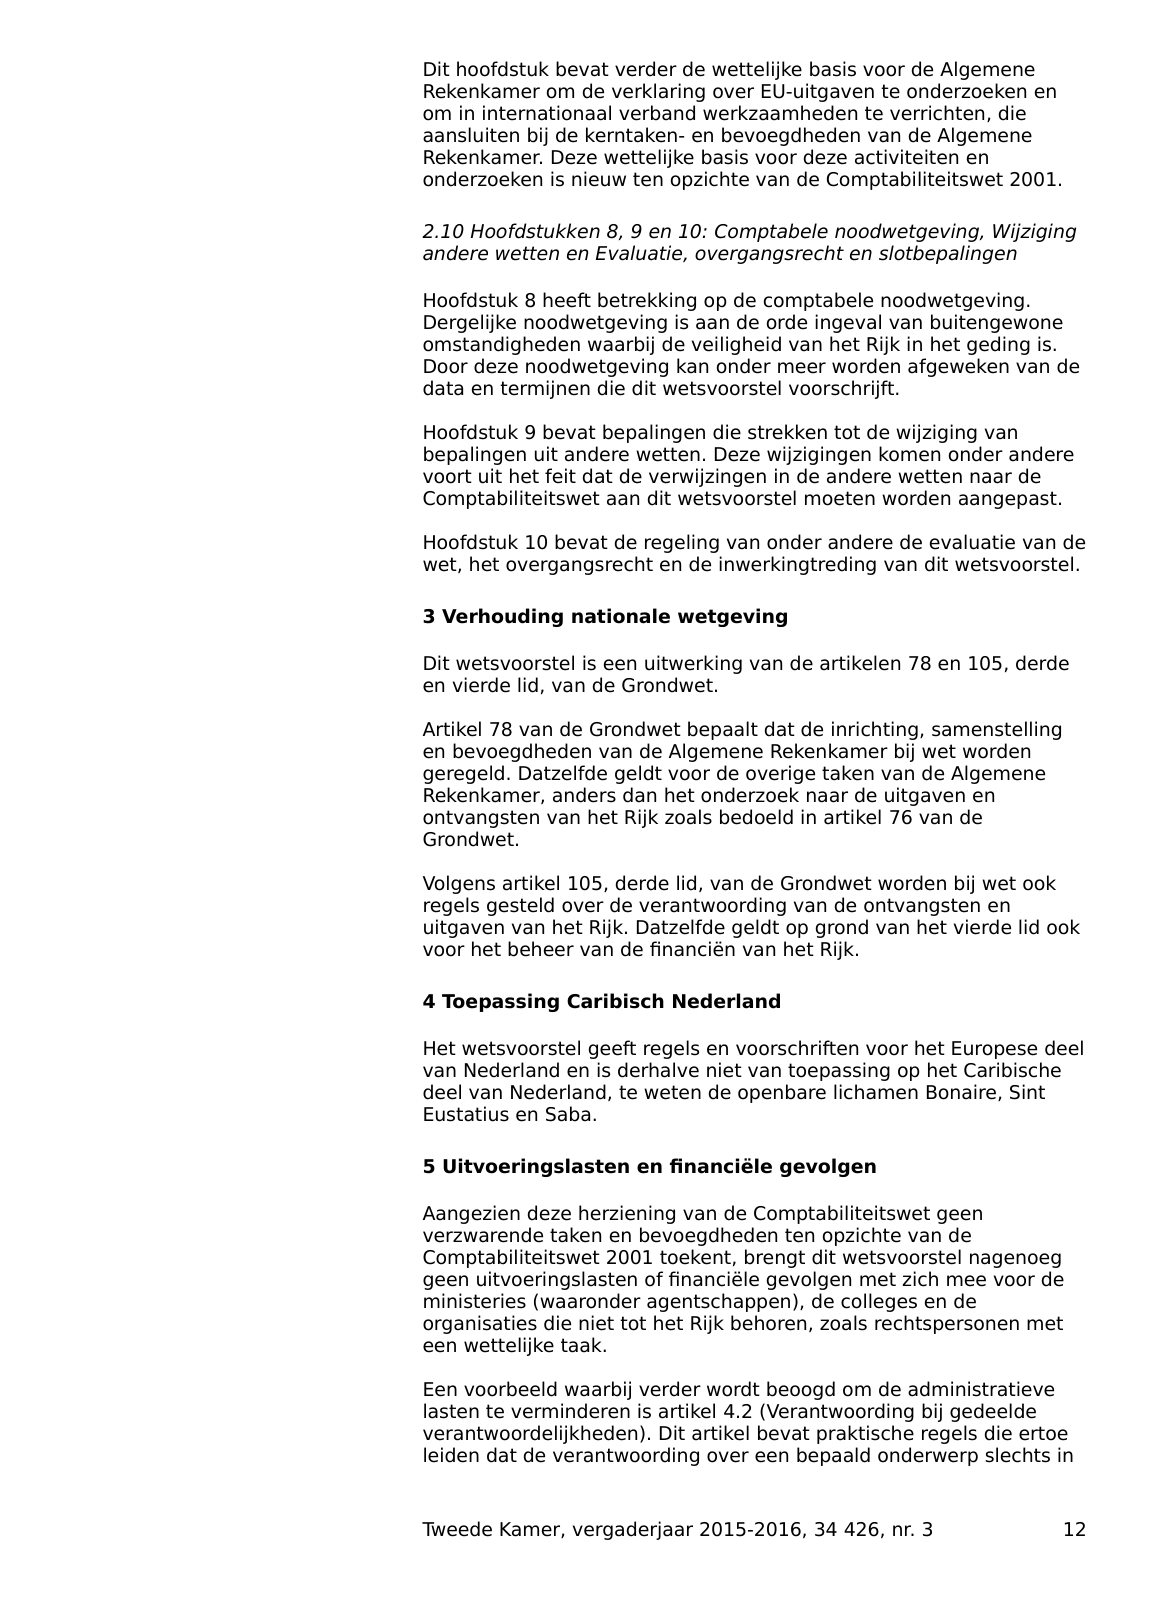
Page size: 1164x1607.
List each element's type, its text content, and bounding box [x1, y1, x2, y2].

subtitle 5 Uitvoeringslasten en financiële gevolgen [422, 1156, 1087, 1178]
text Artikel 78 van de Grondwet bepaalt dat de inrichting, samenstelling en bevoegdheden van de Algemene Rekenkamer bij wet worden geregeld. Datzelfde geldt voor de overige taken van de Algemene Rekenkamer, anders dan het onderzoek naar de uitgaven en ontvangsten van het Rijk zoals bedoeld in artikel 76 van de Grondwet. [422, 719, 1087, 851]
subtitle 3 Verhouding nationale wetgeving [422, 606, 1087, 628]
text Volgens artikel 105, derde lid, van de Grondwet worden bij wet ook regels gesteld over de verantwoording van de ontvangsten en uitgaven van het Rijk. Datzelfde geldt op grond van het vierde lid ook voor het beheer van de financiën van het Rijk. [422, 873, 1087, 961]
subtitle 2.10 Hoofdstukken 8, 9 en 10: Comptabele noodwetgeving, Wijziging andere wetten en Evaluatie, overgangsrecht en slotbepalingen [422, 221, 1087, 265]
text Hoofdstuk 10 bevat de regeling van onder andere de evaluatie van de wet, het overgangsrecht en de inwerkingtreding van dit wetsvoorstel. [422, 532, 1087, 576]
text Een voorbeeld waarbij verder wordt beoogd om de administratieve lasten te verminderen is artikel 4.2 (Verantwoording bij gedeelde verantwoordelijkheden). Dit artikel bevat praktische regels die ertoe leiden dat de verantwoording over een bepaald onderwerp slechts in [422, 1379, 1087, 1467]
text Hoofdstuk 8 heeft betrekking op de comptabele noodwetgeving. Dergelijke noodwetgeving is aan de orde ingeval van buitengewone omstandigheden waarbij de veiligheid van het Rijk in het geding is. Door deze noodwetgeving kan onder meer worden afgeweken van de data en termijnen die dit wetsvoorstel voorschrijft. [422, 290, 1087, 400]
text Aangezien deze herziening van de Comptabiliteitswet geen verzwarende taken en bevoegdheden ten opzichte van de Comptabiliteitswet 2001 toekent, brengt dit wetsvoorstel nagenoeg geen uitvoeringslasten of financiële gevolgen met zich mee voor de ministeries (waaronder agentschappen), de colleges en de organisaties die niet tot het Rijk behoren, zoals rechtspersonen met een wettelijke taak. [422, 1203, 1087, 1357]
text Dit hoofdstuk bevat verder de wettelijke basis voor de Algemene Rekenkamer om de verklaring over EU-uitgaven te onderzoeken en om in internationaal verband werkzaamheden te verrichten, die aansluiten bij de kerntaken- en bevoegdheden van de Algemene Rekenkamer. Deze wettelijke basis voor deze activiteiten en onderzoeken is nieuw ten opzichte van de Comptabiliteitswet 2001. [422, 59, 1087, 191]
text Hoofdstuk 9 bevat bepalingen die strekken tot de wijziging van bepalingen uit andere wetten. Deze wijzigingen komen onder andere voort uit het feit dat de verwijzingen in de andere wetten naar de Comptabiliteitswet aan dit wetsvoorstel moeten worden aangepast. [422, 422, 1087, 510]
text Dit wetsvoorstel is een uitwerking van de artikelen 78 en 105, derde en vierde lid, van de Grondwet. [422, 653, 1087, 697]
text Het wetsvoorstel geeft regels en voorschriften voor het Europese deel van Nederland en is derhalve niet van toepassing op het Caribische deel van Nederland, te weten de openbare lichamen Bonaire, Sint Eustatius en Saba. [422, 1038, 1087, 1126]
subtitle 4 Toepassing Caribisch Nederland [422, 991, 1087, 1013]
